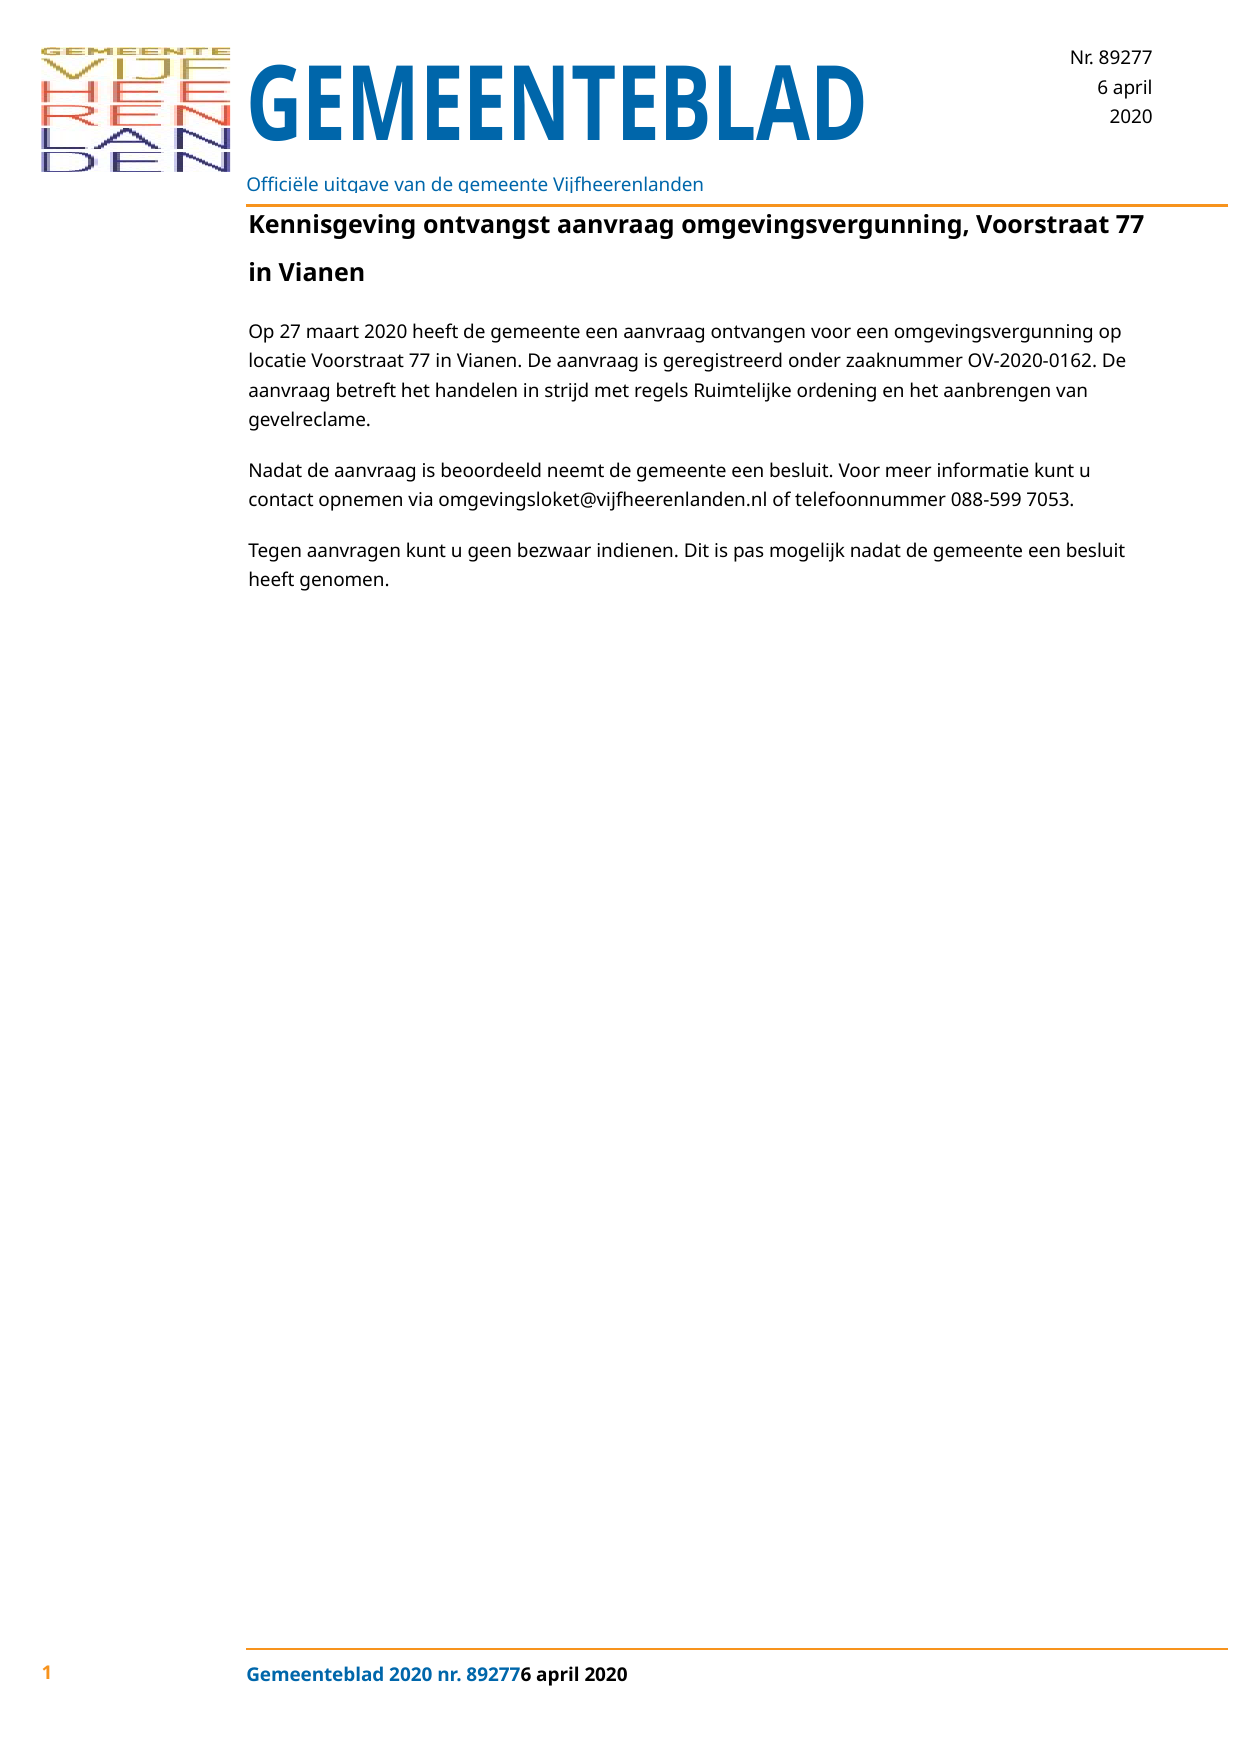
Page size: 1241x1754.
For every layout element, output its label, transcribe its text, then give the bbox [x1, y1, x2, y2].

text Tegen aanvragen kunt u geen bezwaar indienen. Dit is pas mogelijk nadat de gemeente een besluit heeft genomen. [248, 537, 1152, 592]
text Op 27 maart 2020 heeft de gemeente een aanvraag ontvangen voor een omgevingsvergunning op locatie Voorstraat 77 in Vianen. De aanvraag is geregistreerd onder zaaknummer OV-2020-0162. De aanvraag betreft het handelen in strijd met regels Ruimtelijke ordening en het aanbrengen van gevelreclame. [248, 318, 1152, 432]
picture [41, 47, 231, 172]
text Kennisgeving ontvangst aanvraag omgevingsvergunning, Voorstraat 77 in Vianen [248, 207, 1152, 288]
text Nadat de aanvraag is beoordeeld neemt de gemeente een besluit. Voor meer informatie kunt u contact opnemen via omgevingsloket@vijfheerenlanden.nl of telefoonnummer 088-599 7053. [248, 457, 1152, 512]
